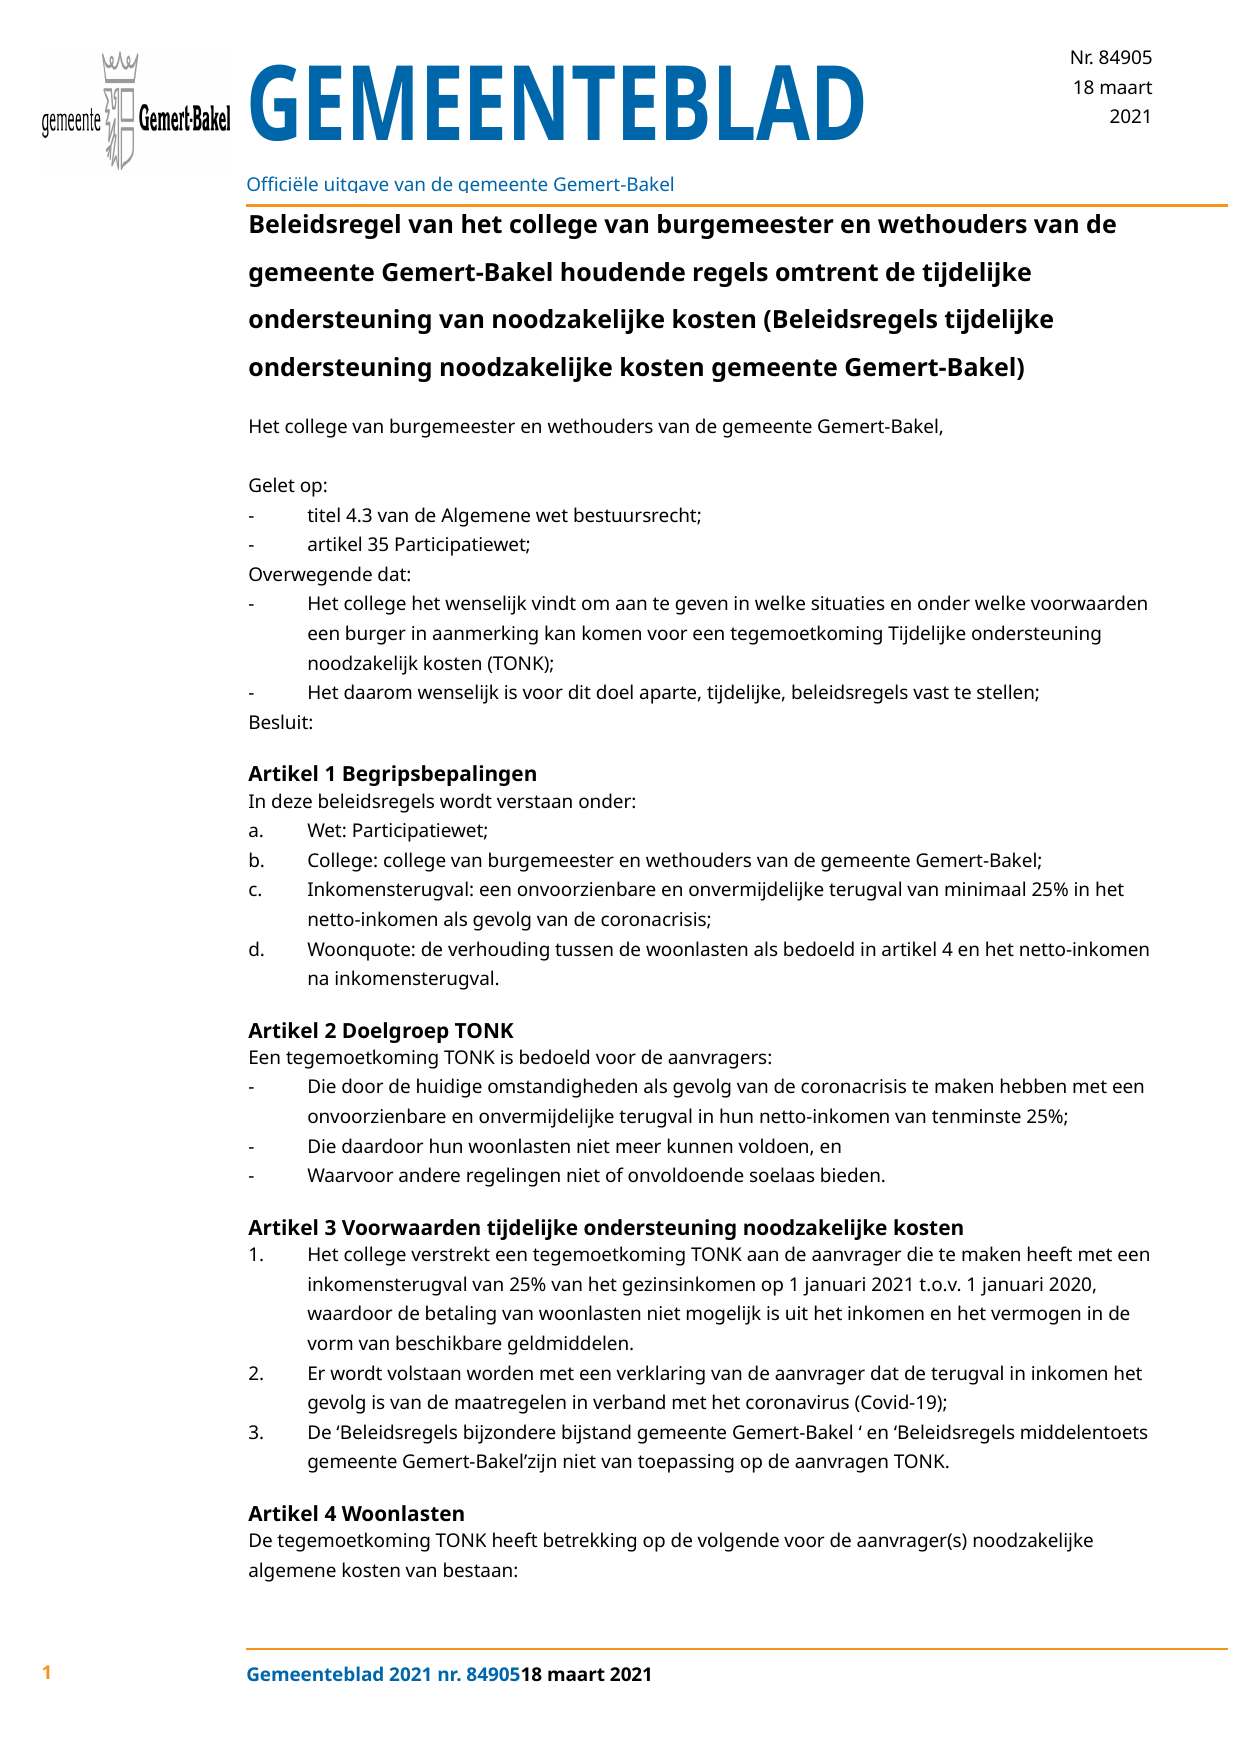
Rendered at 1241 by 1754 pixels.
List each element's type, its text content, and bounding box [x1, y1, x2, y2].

text In deze beleidsregels wordt verstaan onder: [248, 788, 1152, 813]
text Artikel 2 Doelgroep TONK [248, 1016, 1152, 1044]
picture [41, 47, 231, 172]
list titel 4.3 van de Algemene wet bestuursrecht; [248, 502, 1152, 528]
text Gelet op: [248, 472, 1152, 498]
text Beleidsregel van het college van burgemeester en wethouders van de gemeente Gemert-Bakel houdende regels omtrent de tijdelijke ondersteuning van noodzakelijke kosten (Beleidsregels tijdelijke ondersteuning noodzakelijke kosten gemeente Gemert-Bakel) [248, 207, 1152, 384]
list Het college het wenselijk vindt om aan te geven in welke situaties en onder welke voorwaarden een burger in aanmerking kan komen voor een tegemoetkoming Tijdelijke ondersteuning noodzakelijk kosten (TONK); [248, 591, 1152, 676]
list College: college van burgemeester en wethouders van de gemeente Gemert-Bakel; [248, 847, 1152, 873]
list Waarvoor andere regelingen niet of onvoldoende soelaas bieden. [248, 1162, 1152, 1188]
list Die door de huidige omstandigheden als gevolg van de coronacrisis te maken hebben met een onvoorzienbare en onvermijdelijke terugval in hun netto-inkomen van tenminste 25%; [248, 1074, 1152, 1129]
text Besluit: [248, 709, 1152, 735]
list Wet: Participatiewet; [248, 817, 1152, 843]
list artikel 35 Participatiewet; [248, 531, 1152, 557]
list Het college verstrekt een tegemoetkoming TONK aan de aanvrager die te maken heeft met een inkomensterugval van 25% van het gezinsinkomen op 1 januari 2021 t.o.v. 1 januari 2020, waardoor de betaling van woonlasten niet mogelijk is uit het inkomen en het vermogen in de vorm van beschikbare geldmiddelen. [248, 1241, 1152, 1356]
list Inkomensterugval: een onvoorzienbare en onvermijdelijke terugval van minimaal 25% in het netto-inkomen als gevolg van de coronacrisis; [248, 877, 1152, 932]
text Overwegende dat: [248, 561, 1152, 587]
list Er wordt volstaan worden met een verklaring van de aanvrager dat de terugval in inkomen het gevolg is van de maatregelen in verband met het coronavirus (Covid-19); [248, 1360, 1152, 1415]
text Een tegemoetkoming TONK is bedoeld voor de aanvragers: [248, 1044, 1152, 1070]
text Artikel 1 Begripsbepalingen [248, 759, 1152, 788]
list De ‘Beleidsregels bijzondere bijstand gemeente Gemert-Bakel ‘ en ‘Beleidsregels middelentoets gemeente Gemert-Bakel’zijn niet van toepassing op de aanvragen TONK. [248, 1419, 1152, 1474]
list Het daarom wenselijk is voor dit doel aparte, tijdelijke, beleidsregels vast te stellen; [248, 679, 1152, 705]
text Artikel 3 Voorwaarden tijdelijke ondersteuning noodzakelijke kosten [248, 1213, 1152, 1241]
list Die daardoor hun woonlasten niet meer kunnen voldoen, en [248, 1133, 1152, 1159]
text Het college van burgemeester en wethouders van de gemeente Gemert-Bakel, [248, 413, 1152, 439]
text De tegemoetkoming TONK heeft betrekking op de volgende voor de aanvrager(s) noodzakelijke algemene kosten van bestaan: [248, 1527, 1152, 1583]
list Woonquote: de verhouding tussen de woonlasten als bedoeld in artikel 4 en het netto-inkomen na inkomensterugval. [248, 936, 1152, 991]
text Artikel 4 Woonlasten [248, 1499, 1152, 1527]
